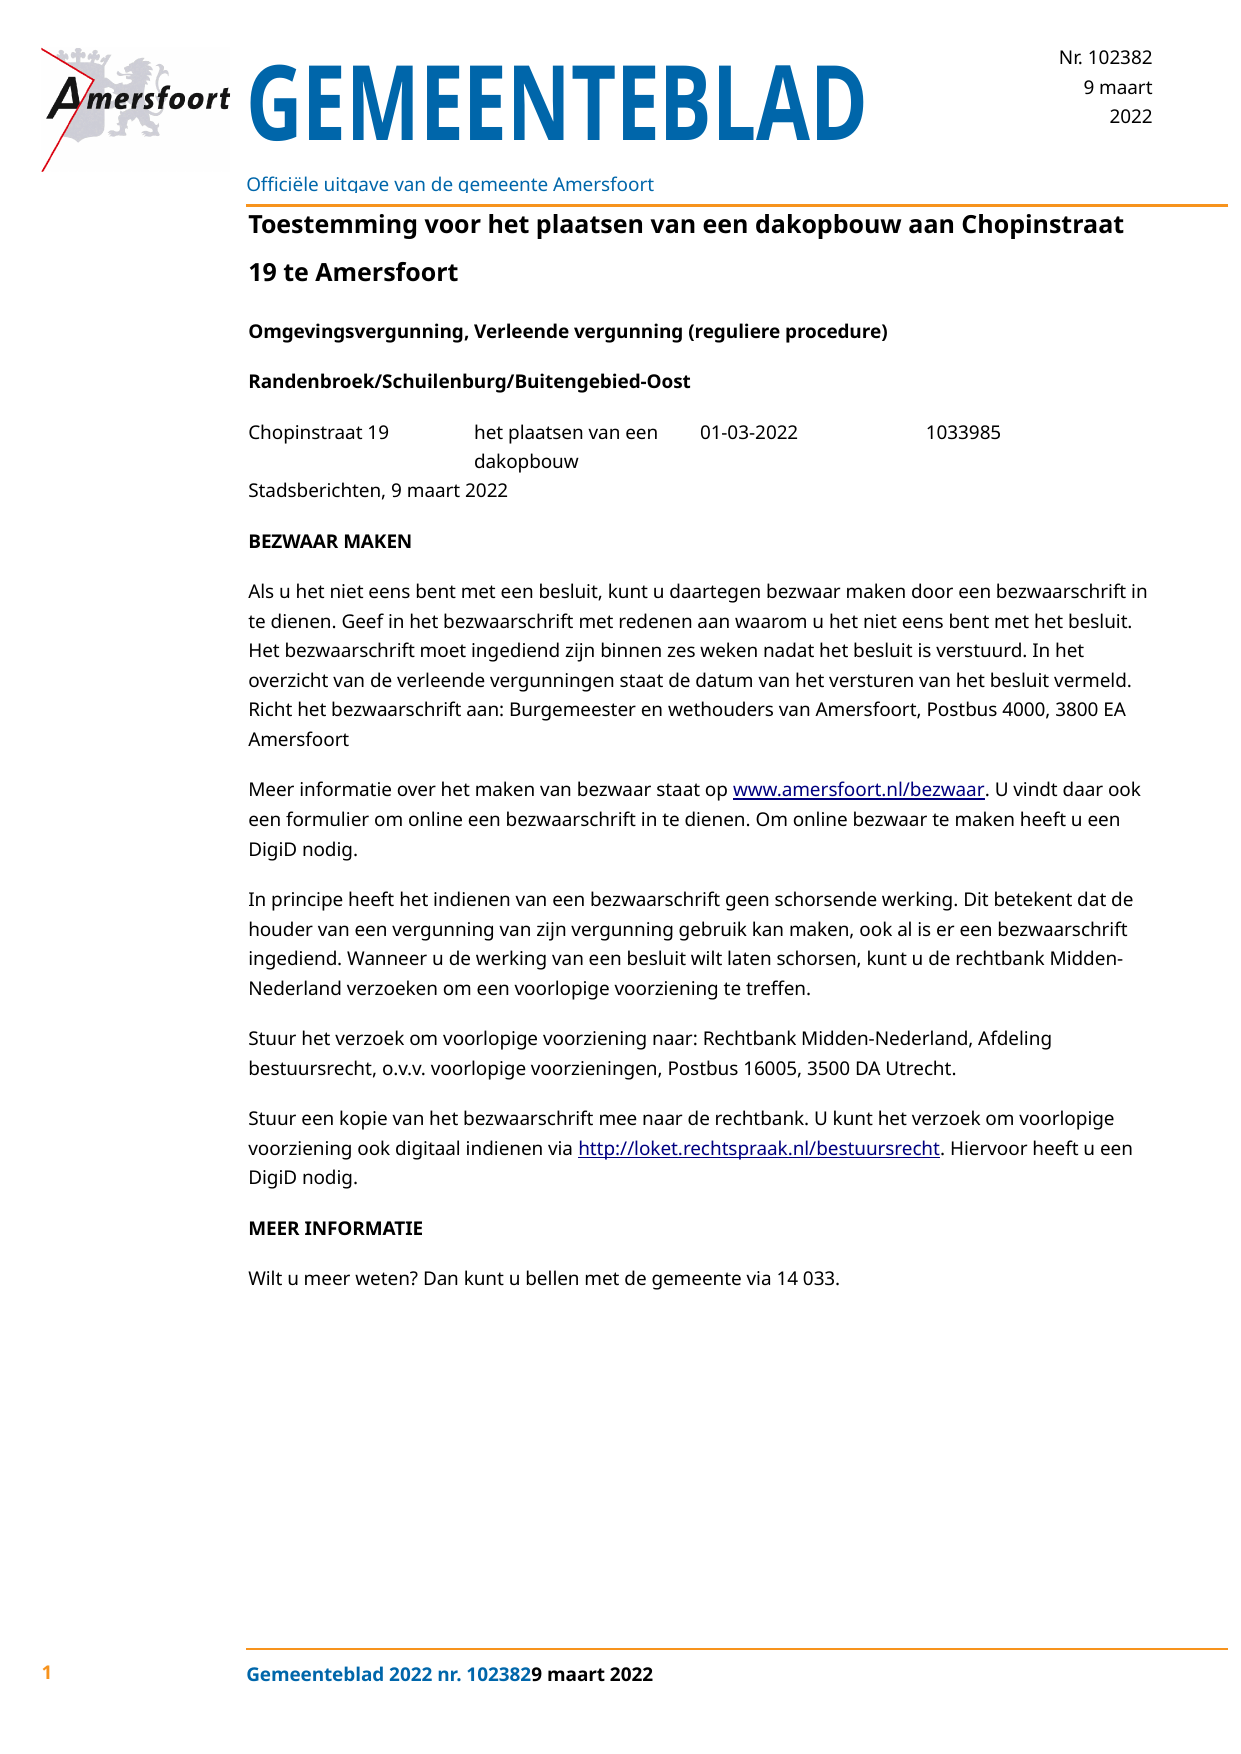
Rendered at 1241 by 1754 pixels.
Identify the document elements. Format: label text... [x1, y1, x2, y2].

picture [41, 47, 231, 172]
text Meer informatie over het maken van bezwaar staat op www.amersfoort.nl/bezwaar. U vindt daar ook een formulier om online een bezwaarschrift in te dienen. Om online bezwaar te maken heeft u een DigiD nodig. [248, 777, 1152, 861]
text Wilt u meer weten? Dan kunt u bellen met de gemeente via 14 033. [248, 1265, 1152, 1291]
table_header 1033985 [926, 419, 1152, 474]
text Stadsberichten, 9 maart 2022 [248, 477, 1152, 503]
text Stuur een kopie van het bezwaarschrift mee naar de rechtbank. U kunt het verzoek om voorlopige voorziening ook digitaal indienen via http://loket.rechtspraak.nl/bestuursrecht. Hiervoor heeft u een DigiD nodig. [248, 1105, 1152, 1190]
text In principe heeft het indienen van een bezwaarschrift geen schorsende werking. Dit betekent dat de houder van een vergunning van zijn vergunning gebruik kan maken, ook al is er een bezwaarschrift ingediend. Wanneer u de werking van een besluit wilt laten schorsen, kunt u de rechtbank Midden-Nederland verzoeken om een voorlopige voorziening te treffen. [248, 886, 1152, 1001]
text BEZWAAR MAKEN [248, 528, 1152, 553]
text Omgevingsvergunning, Verleende vergunning (reguliere procedure) [248, 318, 1152, 344]
text MEER INFORMATIE [248, 1215, 1152, 1241]
text Als u het niet eens bent met een besluit, kunt u daartegen bezwaar maken door een bezwaarschrift in te dienen. Geef in het bezwaarschrift met redenen aan waarom u het niet eens bent met het besluit. Het bezwaarschrift moet ingediend zijn binnen zes weken nadat het besluit is verstuurd. In het overzicht van de verleende vergunningen staat de datum van het versturen van het besluit vermeld. Richt het bezwaarschrift aan: Burgemeester en wethouders van Amersfoort, Postbus 4000, 3800 EA Amersfoort [248, 578, 1152, 752]
text Randenbroek/Schuilenburg/Buitengebied-Oost [248, 368, 1152, 394]
table_header Chopinstraat 19 [248, 419, 474, 474]
table_header het plaatsen van een dakopbouw [474, 419, 700, 474]
text Toestemming voor het plaatsen van een dakopbouw aan Chopinstraat 19 te Amersfoort [248, 207, 1152, 288]
text Stuur het verzoek om voorlopige voorziening naar: Rechtbank Midden-Nederland, Afdeling bestuursrecht, o.v.v. voorlopige voorzieningen, Postbus 16005, 3500 DA Utrecht. [248, 1025, 1152, 1081]
table_header 01-03-2022 [700, 419, 926, 474]
